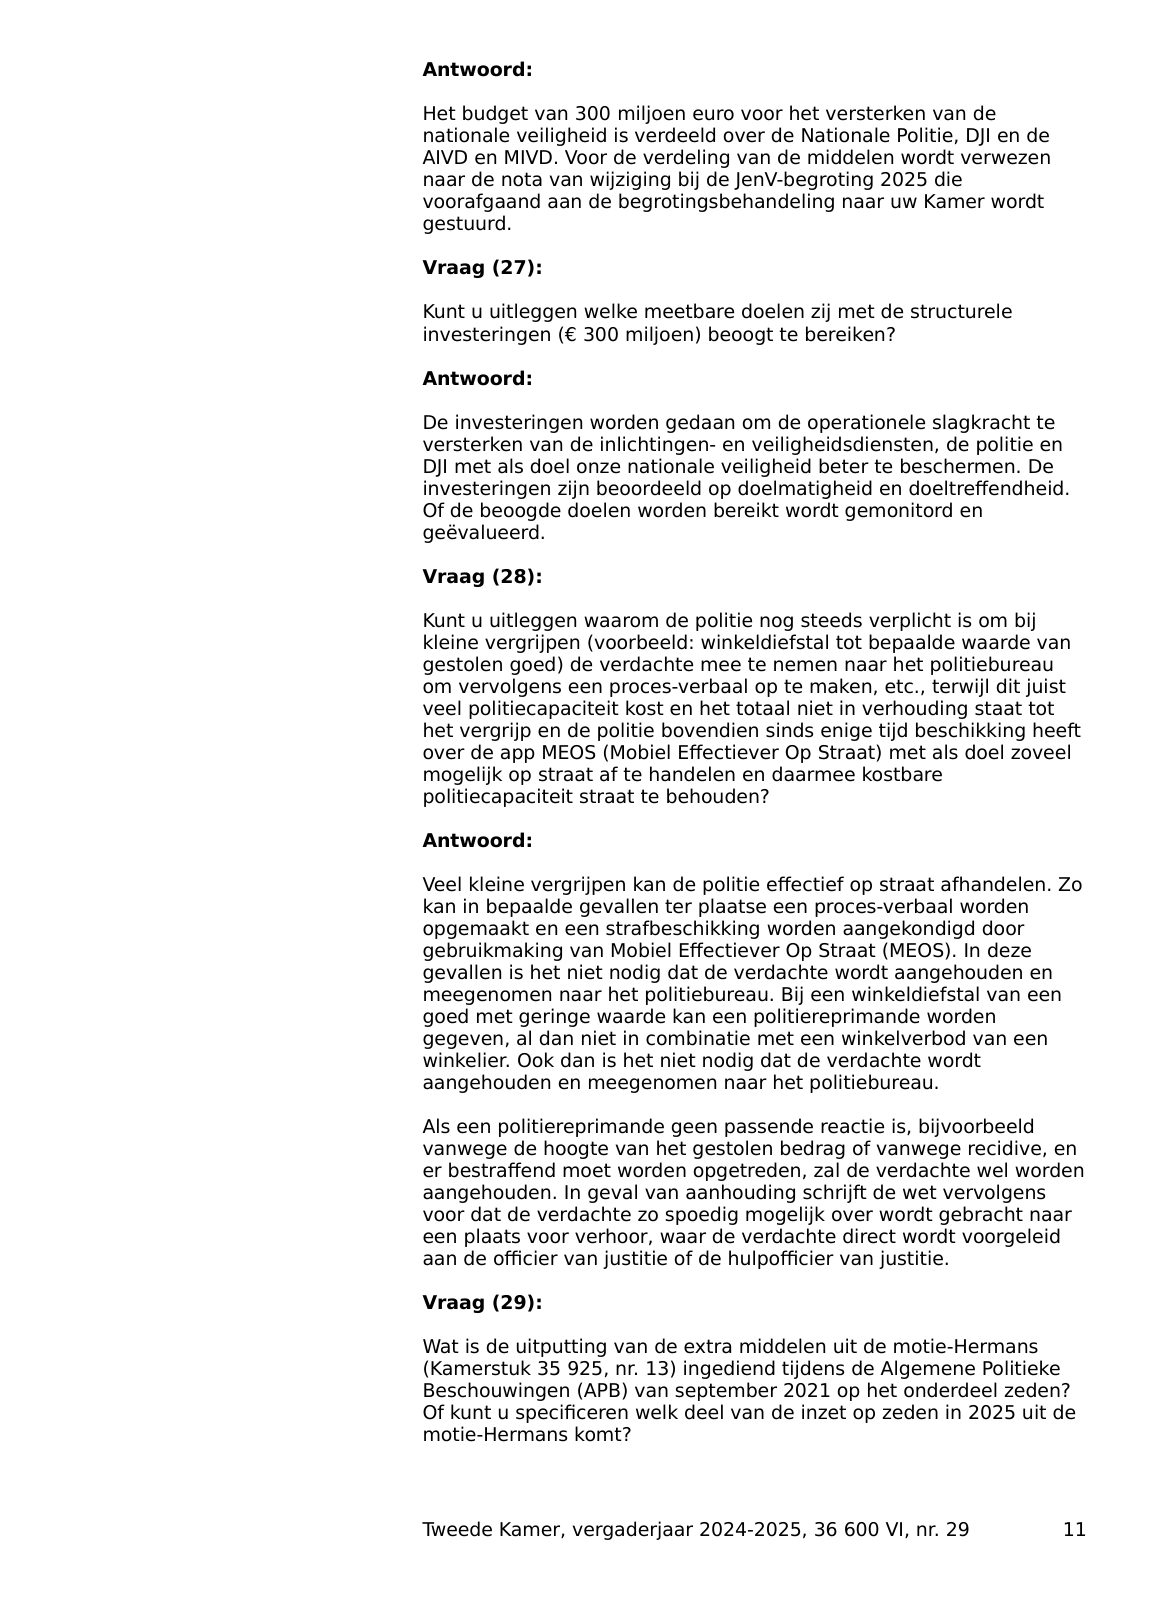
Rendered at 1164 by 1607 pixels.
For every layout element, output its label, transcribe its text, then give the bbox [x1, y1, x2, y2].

subtitle Antwoord: [422, 59, 1087, 81]
text Wat is de uitputting van de extra middelen uit de motie-Hermans (Kamerstuk 35 925, nr. 13) ingediend tijdens de Algemene Politieke Beschouwingen (APB) van september 2021 op het onderdeel zeden? Of kunt u specificeren welk deel van de inzet op zeden in 2025 uit de motie-Hermans komt? [422, 1336, 1087, 1446]
subtitle Antwoord: [422, 830, 1087, 852]
text Kunt u uitleggen welke meetbare doelen zij met de structurele investeringen (€ 300 miljoen) beoogt te bereiken? [422, 301, 1087, 345]
text Kunt u uitleggen waarom de politie nog steeds verplicht is om bij kleine vergrijpen (voorbeeld: winkeldiefstal tot bepaalde waarde van gestolen goed) de verdachte mee te nemen naar het politiebureau om vervolgens een proces-verbaal op te maken, etc., terwijl dit juist veel politiecapaciteit kost en het totaal niet in verhouding staat tot het vergrijp en de politie bovendien sinds enige tijd beschikking heeft over de app MEOS (Mobiel Effectiever Op Straat) met als doel zoveel mogelijk op straat af te handelen en daarmee kostbare politiecapaciteit straat te behouden? [422, 610, 1087, 808]
text Het budget van 300 miljoen euro voor het versterken van de nationale veiligheid is verdeeld over de Nationale Politie, DJI en de AIVD en MIVD. Voor de verdeling van de middelen wordt verwezen naar de nota van wijziging bij de JenV-begroting 2025 die voorafgaand aan de begrotingsbehandeling naar uw Kamer wordt gestuurd. [422, 103, 1087, 235]
subtitle Antwoord: [422, 368, 1087, 389]
text De investeringen worden gedaan om de operationele slagkracht te versterken van de inlichtingen- en veiligheidsdiensten, de politie en DJI met als doel onze nationale veiligheid beter te beschermen. De investeringen zijn beoordeeld op doelmatigheid en doeltreffendheid. Of de beoogde doelen worden bereikt wordt gemonitord en geëvalueerd. [422, 412, 1087, 544]
text Veel kleine vergrijpen kan de politie effectief op straat afhandelen. Zo kan in bepaalde gevallen ter plaatse een proces-verbaal worden opgemaakt en een strafbeschikking worden aangekondigd door gebruikmaking van Mobiel Effectiever Op Straat (MEOS). In deze gevallen is het niet nodig dat de verdachte wordt aangehouden en meegenomen naar het politiebureau. Bij een winkeldiefstal van een goed met geringe waarde kan een politiereprimande worden gegeven, al dan niet in combinatie met een winkelverbod van een winkelier. Ook dan is het niet nodig dat de verdachte wordt aangehouden en meegenomen naar het politiebureau. [422, 874, 1087, 1094]
text Als een politiereprimande geen passende reactie is, bijvoorbeeld vanwege de hoogte van het gestolen bedrag of vanwege recidive, en er bestraffend moet worden opgetreden, zal de verdachte wel worden aangehouden. In geval van aanhouding schrijft de wet vervolgens voor dat de verdachte zo spoedig mogelijk over wordt gebracht naar een plaats voor verhoor, waar de verdachte direct wordt voorgeleid aan de officier van justitie of de hulpofficier van justitie. [422, 1116, 1087, 1270]
subtitle Vraag (29): [422, 1292, 1087, 1314]
subtitle Vraag (28): [422, 566, 1087, 588]
subtitle Vraag (27): [422, 257, 1087, 279]
